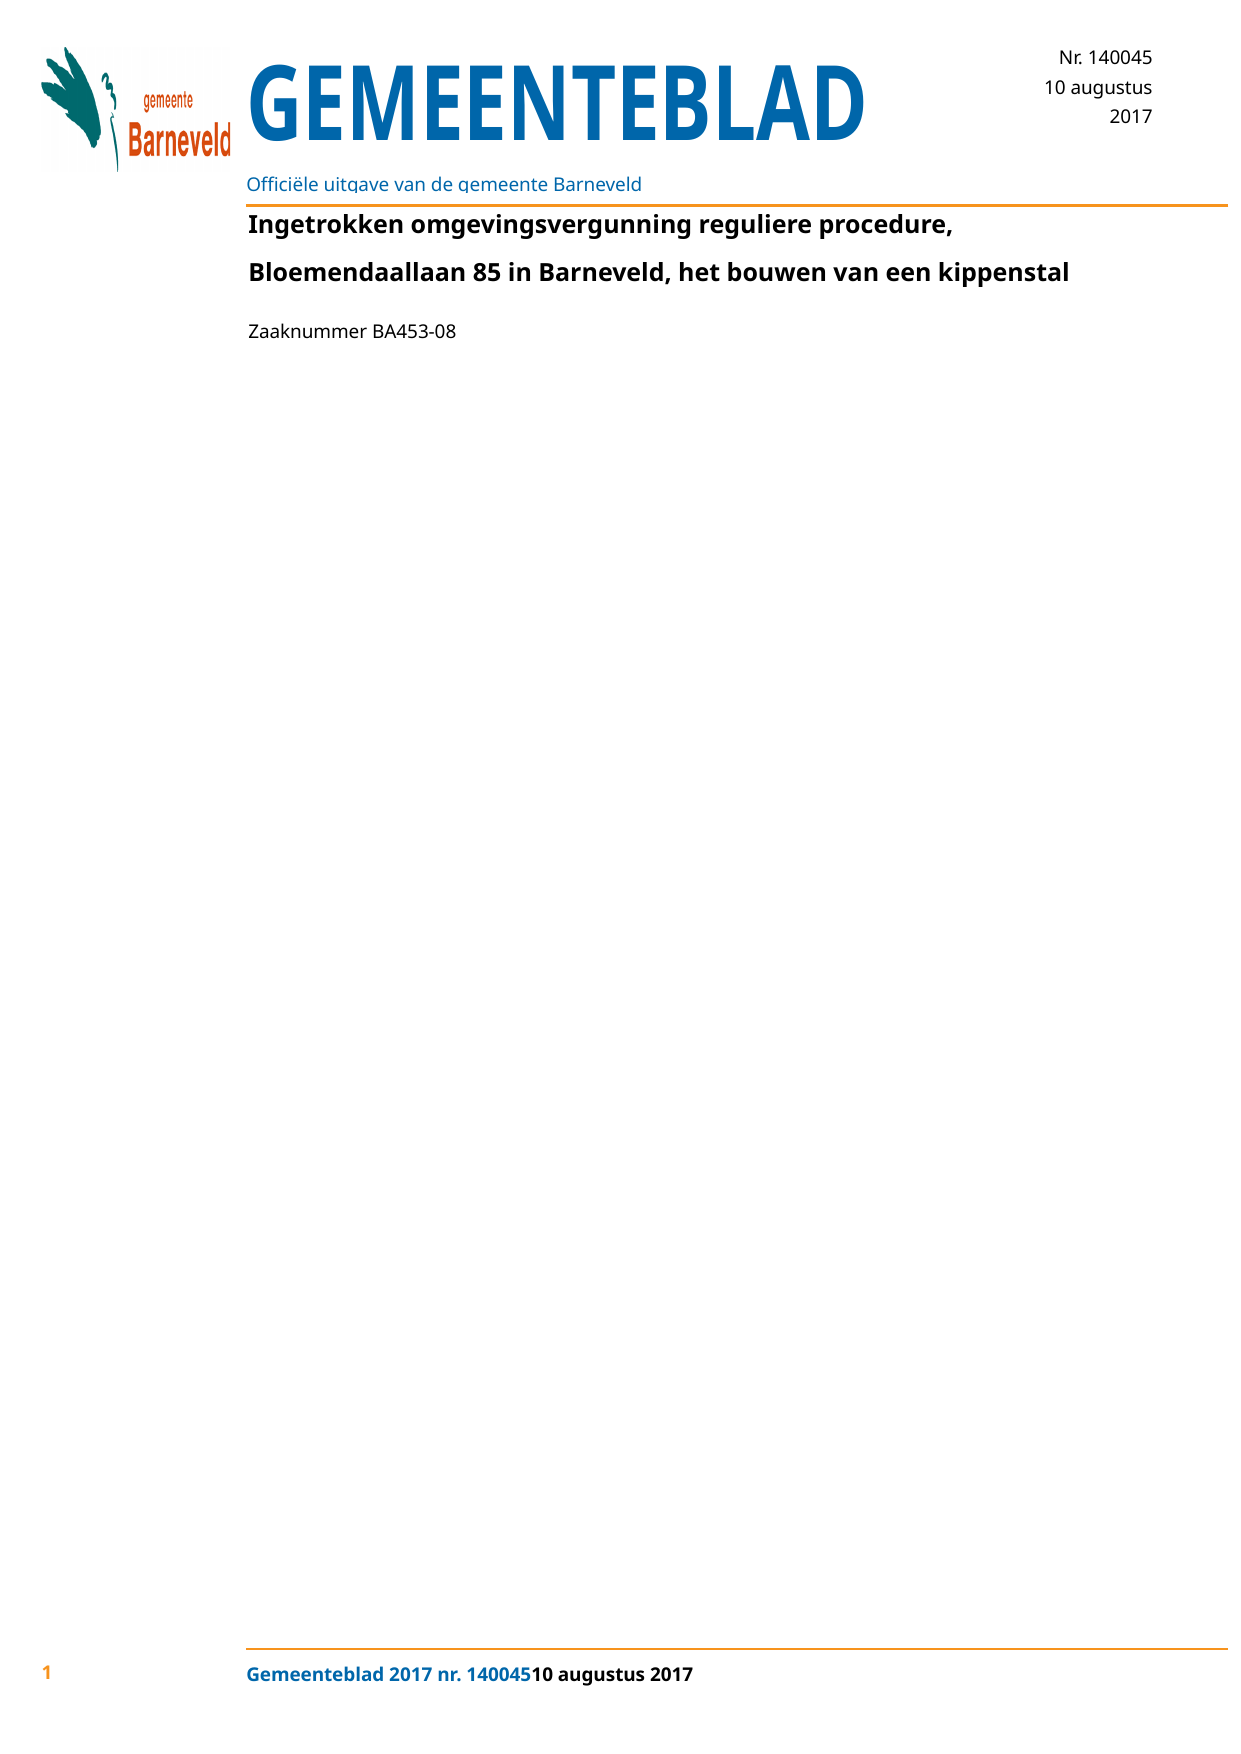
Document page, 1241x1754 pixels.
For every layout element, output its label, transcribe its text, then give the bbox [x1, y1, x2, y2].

text Ingetrokken omgevingsvergunning reguliere procedure, Bloemendaallaan 85 in Barneveld, het bouwen van een kippenstal [248, 207, 1152, 288]
picture [41, 47, 231, 172]
text Zaaknummer BA453-08 [248, 318, 1152, 344]
